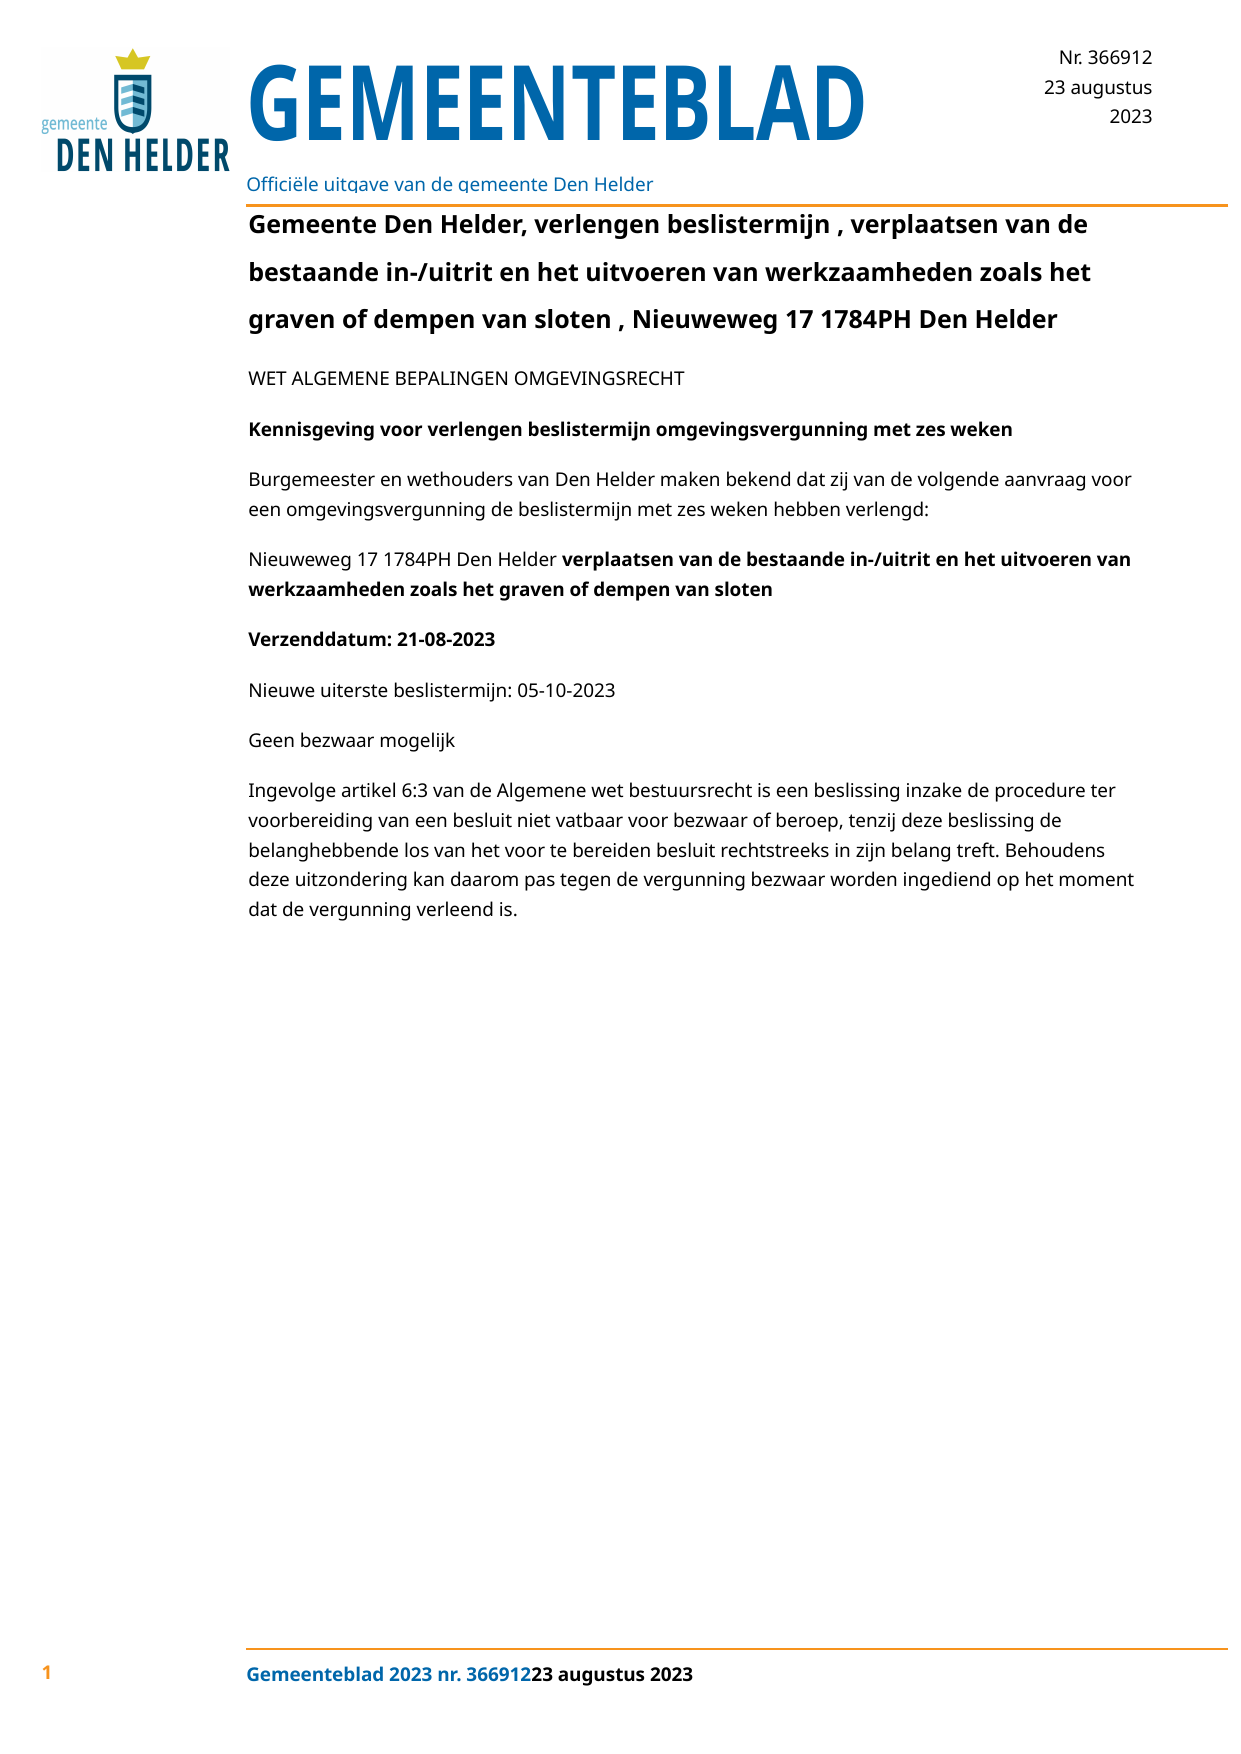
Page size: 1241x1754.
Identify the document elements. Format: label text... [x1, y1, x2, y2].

text Geen bezwaar mogelijk [248, 727, 1152, 753]
text Verzenddatum: 21-08-2023 [248, 626, 1152, 652]
text Nieuwe uiterste beslistermijn: 05-10-2023 [248, 677, 1152, 702]
picture [130, 157, 135, 172]
picture [63, 144, 68, 165]
text Ingevolge artikel 6:3 van de Algemene wet bestuursrecht is een beslissing inzake de procedure ter voorbereiding van een besluit niet vatbaar voor bezwaar of beroep, tenzij deze beslissing de belanghebbende los van het voor te bereiden besluit rechtstreeks in zijn belang treft. Behoudens deze uitzondering kan daarom pas tegen de vergunning bezwaar worden ingediend op het moment dat de vergunning verleend is. [248, 778, 1152, 922]
picture [41, 47, 231, 172]
picture [182, 144, 187, 165]
text WET ALGEMENE BEPALINGEN OMGEVINGSRECHT [248, 366, 1152, 391]
picture [100, 154, 106, 172]
picture [220, 160, 224, 172]
text Kennisgeving voor verlengen beslistermijn omgevingsvergunning met zes weken [248, 416, 1152, 442]
text Burgemeester en wethouders van Den Helder maken bekend dat zij van de volgende aanvraag voor een omgevingsvergunning de beslistermijn met zes weken hebben verlengd: [248, 466, 1152, 522]
text Gemeente Den Helder, verlengen beslistermijn , verplaatsen van de bestaande in-/uitrit en het uitvoeren van werkzaamheden zoals het graven of dempen van sloten , Nieuweweg 17 1784PH Den Helder [248, 207, 1152, 336]
text Nieuweweg 17 1784PH Den Helder verplaatsen van de bestaande in-/uitrit en het uitvoeren van werkzaamheden zoals het graven of dempen van sloten [248, 546, 1152, 602]
